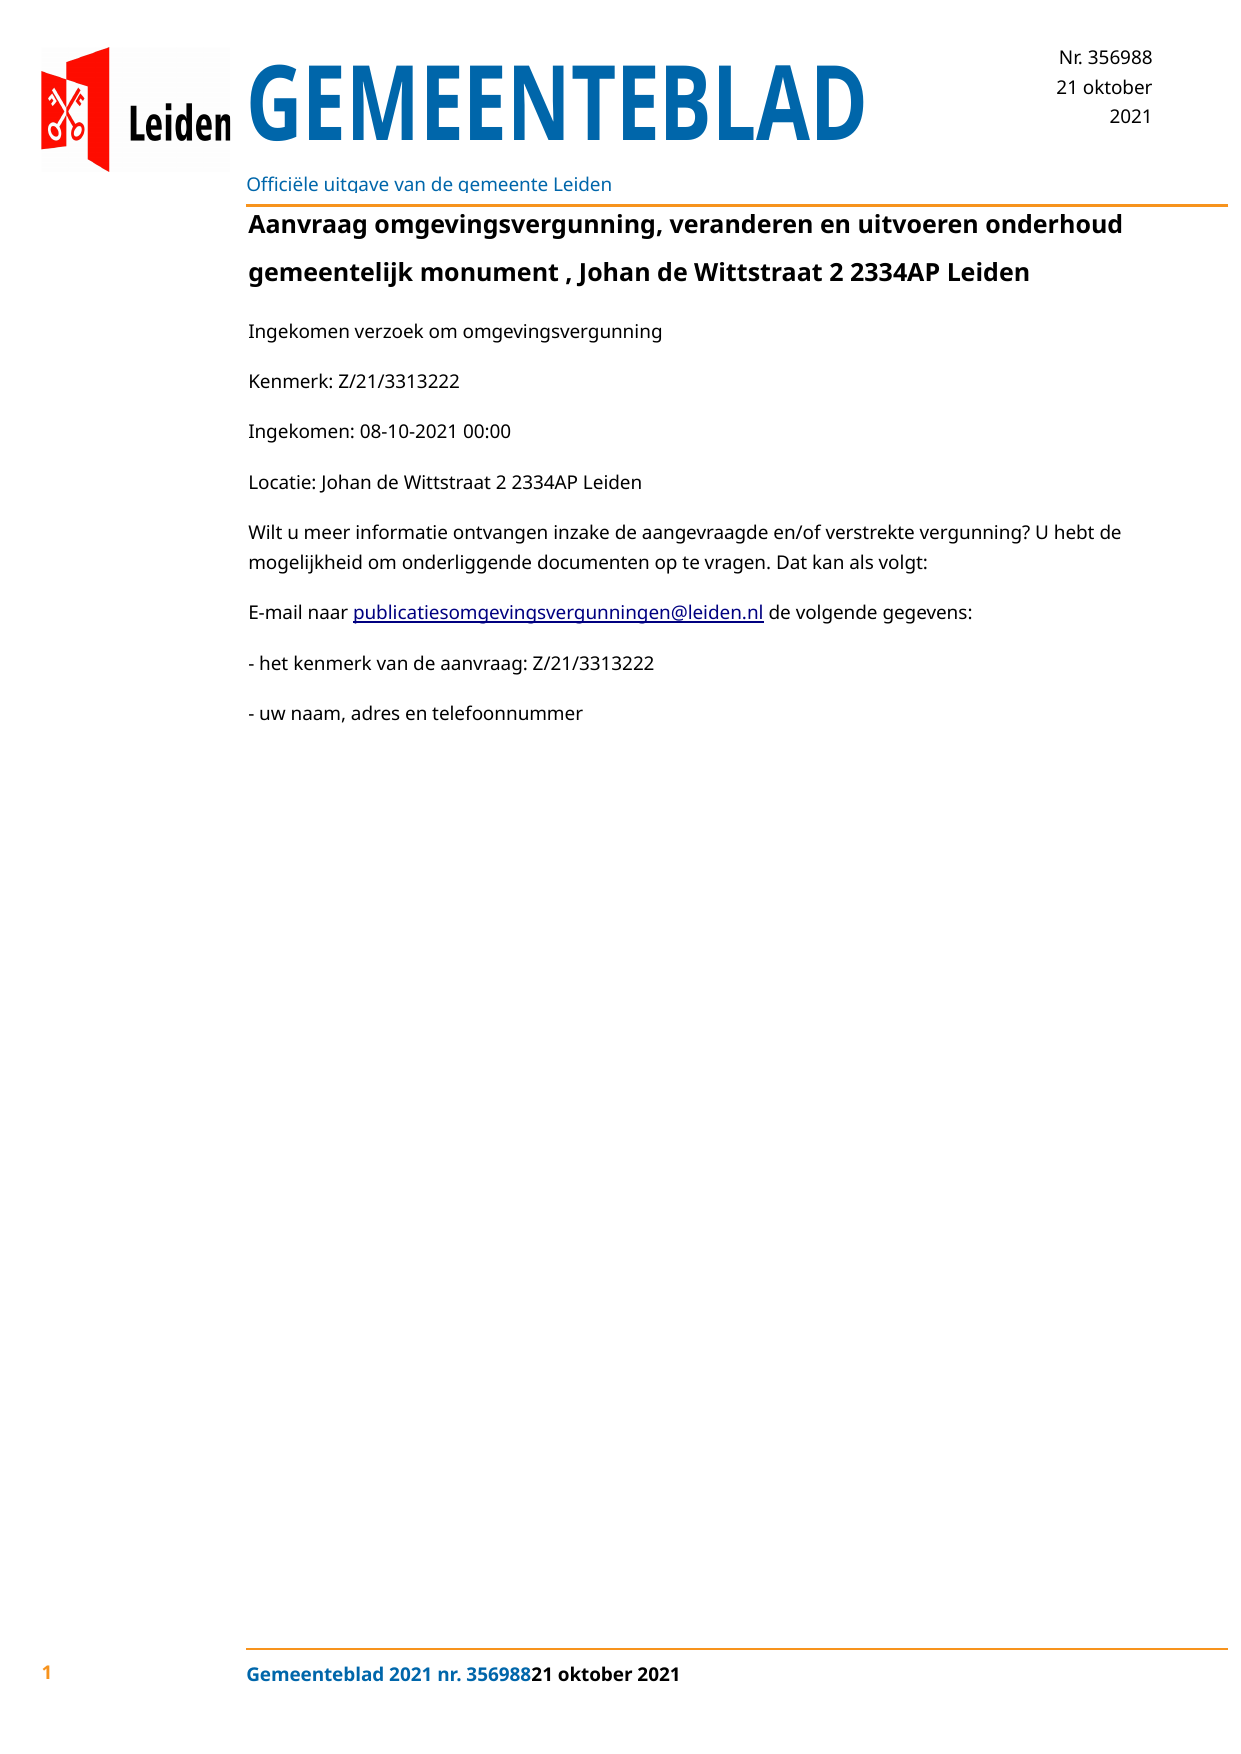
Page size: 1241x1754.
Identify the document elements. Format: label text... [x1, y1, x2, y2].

picture [41, 47, 231, 172]
text Aanvraag omgevingsvergunning, veranderen en uitvoeren onderhoud gemeentelijk monument , Johan de Wittstraat 2 2334AP Leiden [248, 207, 1152, 288]
text - het kenmerk van de aanvraag: Z/21/3313222 [248, 650, 1152, 676]
text Ingekomen: 08-10-2021 00:00 [248, 419, 1152, 444]
text Wilt u meer informatie ontvangen inzake de aangevraagde en/of verstrekte vergunning? U hebt de mogelijkheid om onderliggende documenten op te vragen. Dat kan als volgt: [248, 519, 1152, 575]
text - uw naam, adres en telefoonnummer [248, 700, 1152, 726]
text Kenmerk: Z/21/3313222 [248, 368, 1152, 394]
text E-mail naar publicatiesomgevingsvergunningen@leiden.nl de volgende gegevens: [248, 599, 1152, 625]
text Locatie: Johan de Wittstraat 2 2334AP Leiden [248, 469, 1152, 495]
text Ingekomen verzoek om omgevingsvergunning [248, 318, 1152, 344]
